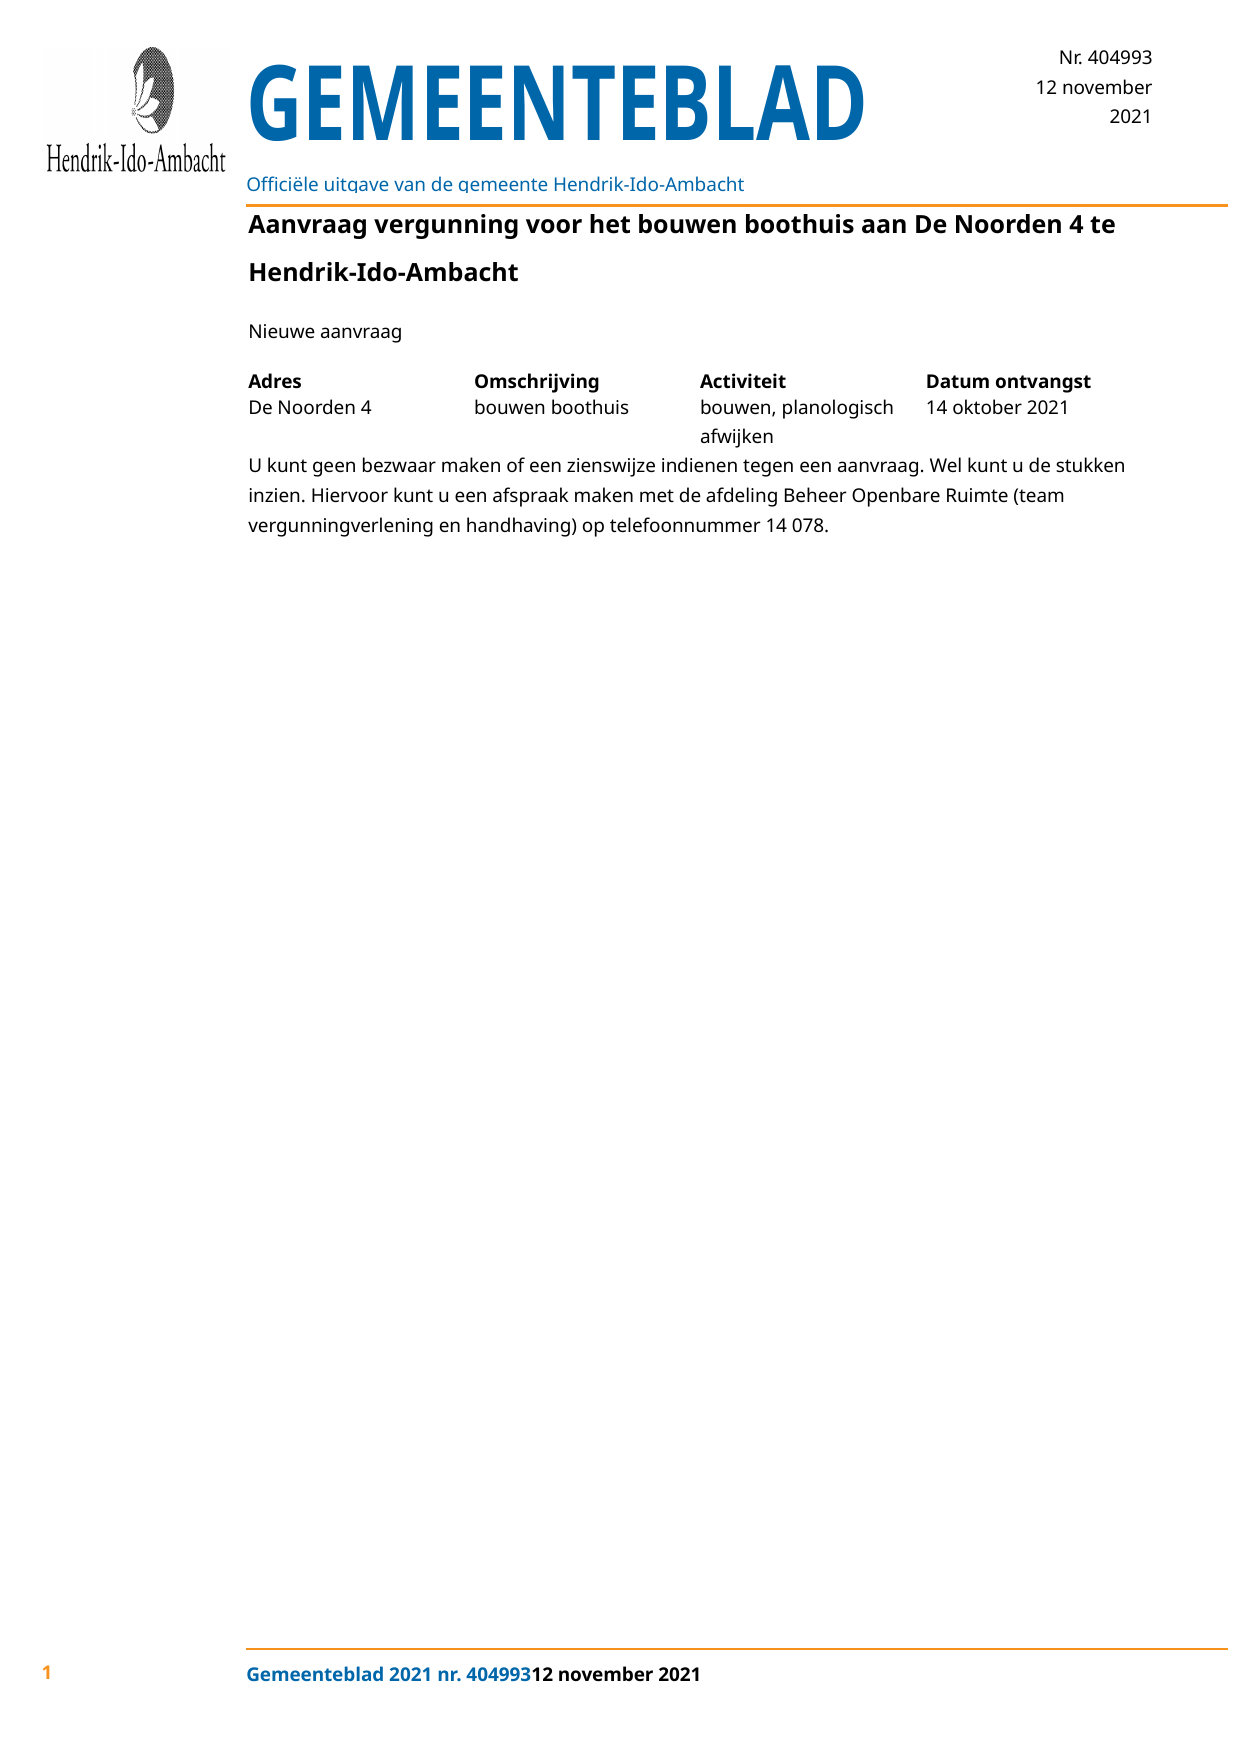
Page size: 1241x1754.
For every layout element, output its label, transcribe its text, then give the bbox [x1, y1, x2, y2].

table_header Adres [248, 369, 474, 394]
picture [41, 47, 231, 172]
table_header Omschrijving [474, 369, 700, 394]
table_cell 14 oktober 2021 [926, 394, 1152, 449]
text Aanvraag vergunning voor het bouwen boothuis aan De Noorden 4 te Hendrik-Ido-Ambacht [248, 207, 1152, 288]
table_header Activiteit [700, 369, 926, 394]
table_cell bouwen, planologisch afwijken [700, 394, 926, 449]
table_cell De Noorden 4 [248, 394, 474, 449]
text Nieuwe aanvraag [248, 318, 1152, 344]
table_cell bouwen boothuis [474, 394, 700, 449]
table_header Datum ontvangst [926, 369, 1152, 394]
text U kunt geen bezwaar maken of een zienswijze indienen tegen een aanvraag. Wel kunt u de stukken inzien. Hiervoor kunt u een afspraak maken met de afdeling Beheer Openbare Ruimte (team vergunningverlening en handhaving) op telefoonnummer 14 078. [248, 453, 1152, 538]
